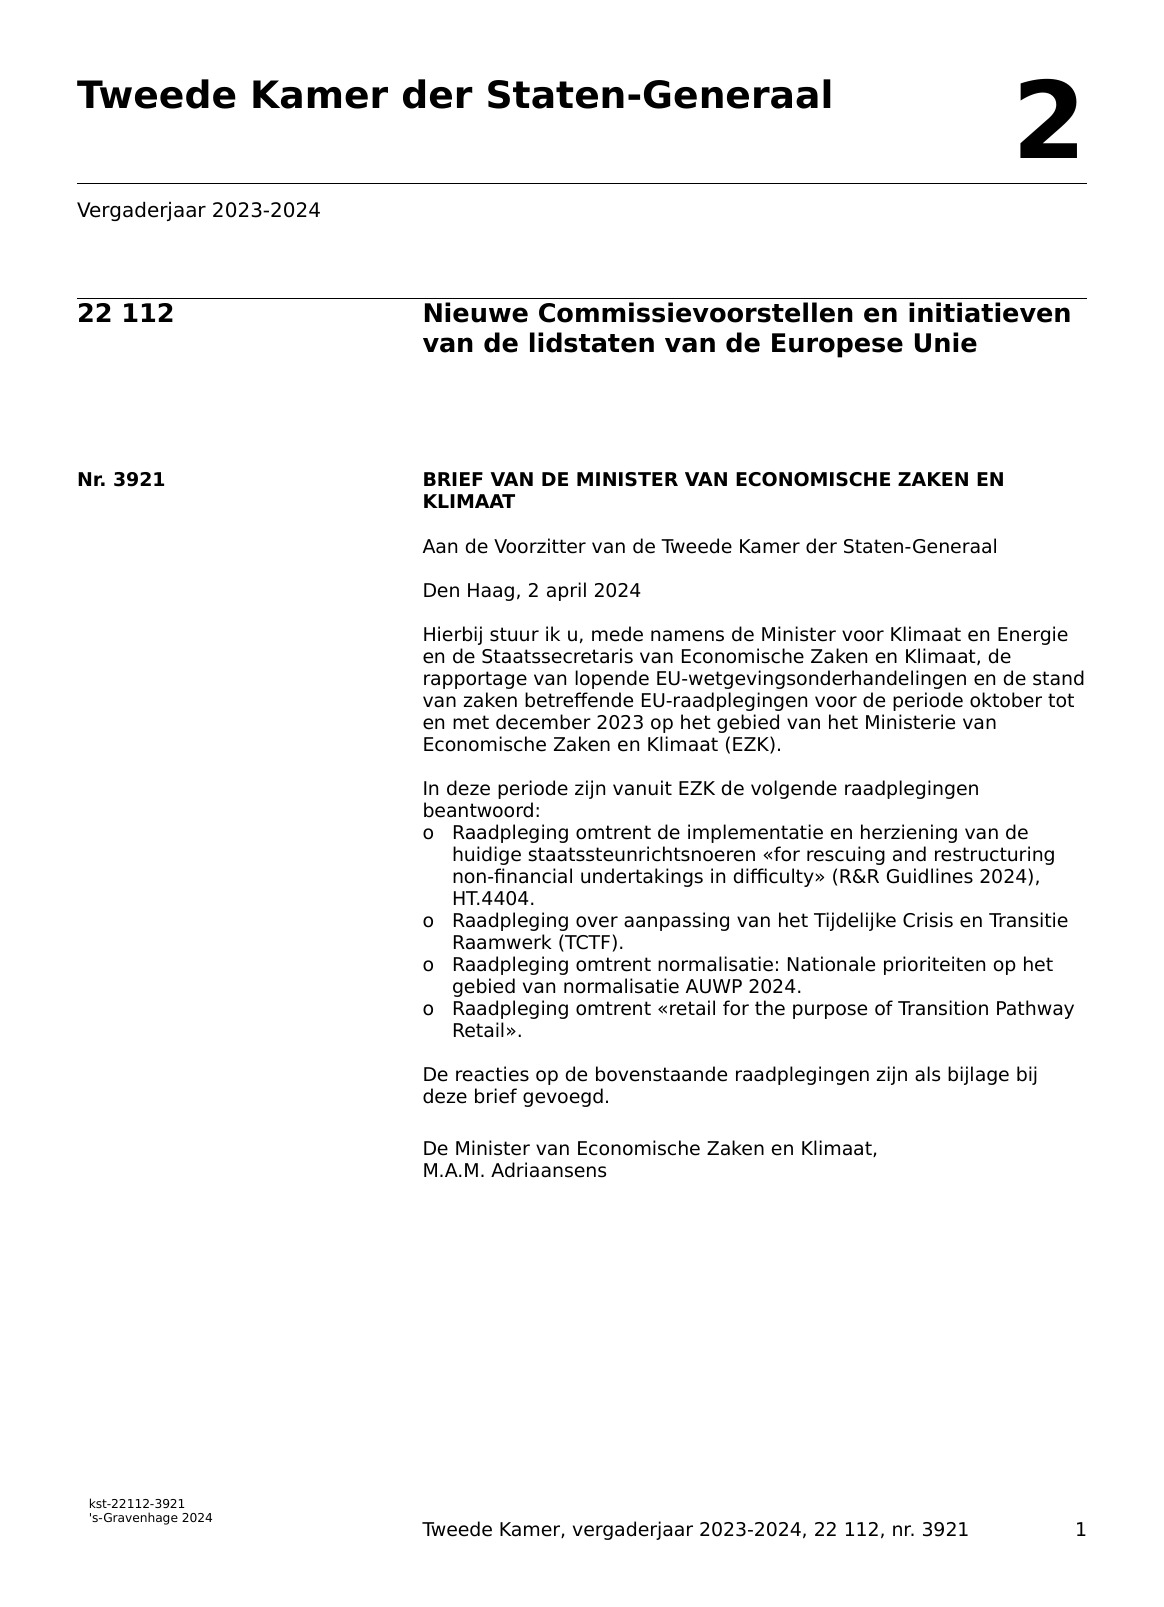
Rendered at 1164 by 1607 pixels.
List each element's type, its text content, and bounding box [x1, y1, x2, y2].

table_header 2 [886, 59, 1087, 183]
text In deze periode zijn vanuit EZK de volgende raadplegingen beantwoord: [422, 778, 1087, 822]
text Aan de Voorzitter van de Tweede Kamer der Staten-Generaal [422, 536, 1087, 557]
text Den Haag, 2 april 2024 [422, 580, 1087, 602]
text 's-Gravenhage 2024 [88, 1511, 323, 1525]
text o Raadpleging omtrent «retail for the purpose of Transition Pathway Retail». [422, 998, 1087, 1042]
subtitle 22 112 Nieuwe Commissievoorstellen en initiatieven van de lidstaten van de Europese Unie [77, 299, 1087, 358]
table_cell Vergaderjaar 2023-2024 [77, 184, 1087, 298]
table_header Tweede Kamer der Staten-Generaal [77, 59, 886, 183]
text o Raadpleging omtrent normalisatie: Nationale prioriteiten op het gebied van normalisatie AUWP 2024. [422, 954, 1087, 998]
subtitle Nr. 3921 BRIEF VAN DE MINISTER VAN ECONOMISCHE ZAKEN EN KLIMAAT [77, 469, 1087, 513]
text o Raadpleging over aanpassing van het Tijdelijke Crisis en Transitie Raamwerk (TCTF). [422, 910, 1087, 954]
text kst-22112-3921 [88, 1497, 323, 1511]
text o Raadpleging omtrent de implementatie en herziening van de huidige staatssteunrichtsnoeren «for rescuing and restructuring non-financial undertakings in difficulty» (R&R Guidlines 2024), HT.4404. [422, 822, 1087, 910]
text Hierbij stuur ik u, mede namens de Minister voor Klimaat en Energie en de Staatssecretaris van Economische Zaken en Klimaat, de rapportage van lopende EU-wetgevingsonderhandelingen en de stand van zaken betreffende EU-raadplegingen voor de periode oktober tot en met december 2023 op het gebied van het Ministerie van Economische Zaken en Klimaat (EZK). [422, 624, 1087, 756]
text De Minister van Economische Zaken en Klimaat, M.A.M. Adriaansens [422, 1138, 1087, 1182]
text De reacties op de bovenstaande raadplegingen zijn als bijlage bij deze brief gevoegd. [422, 1064, 1087, 1108]
